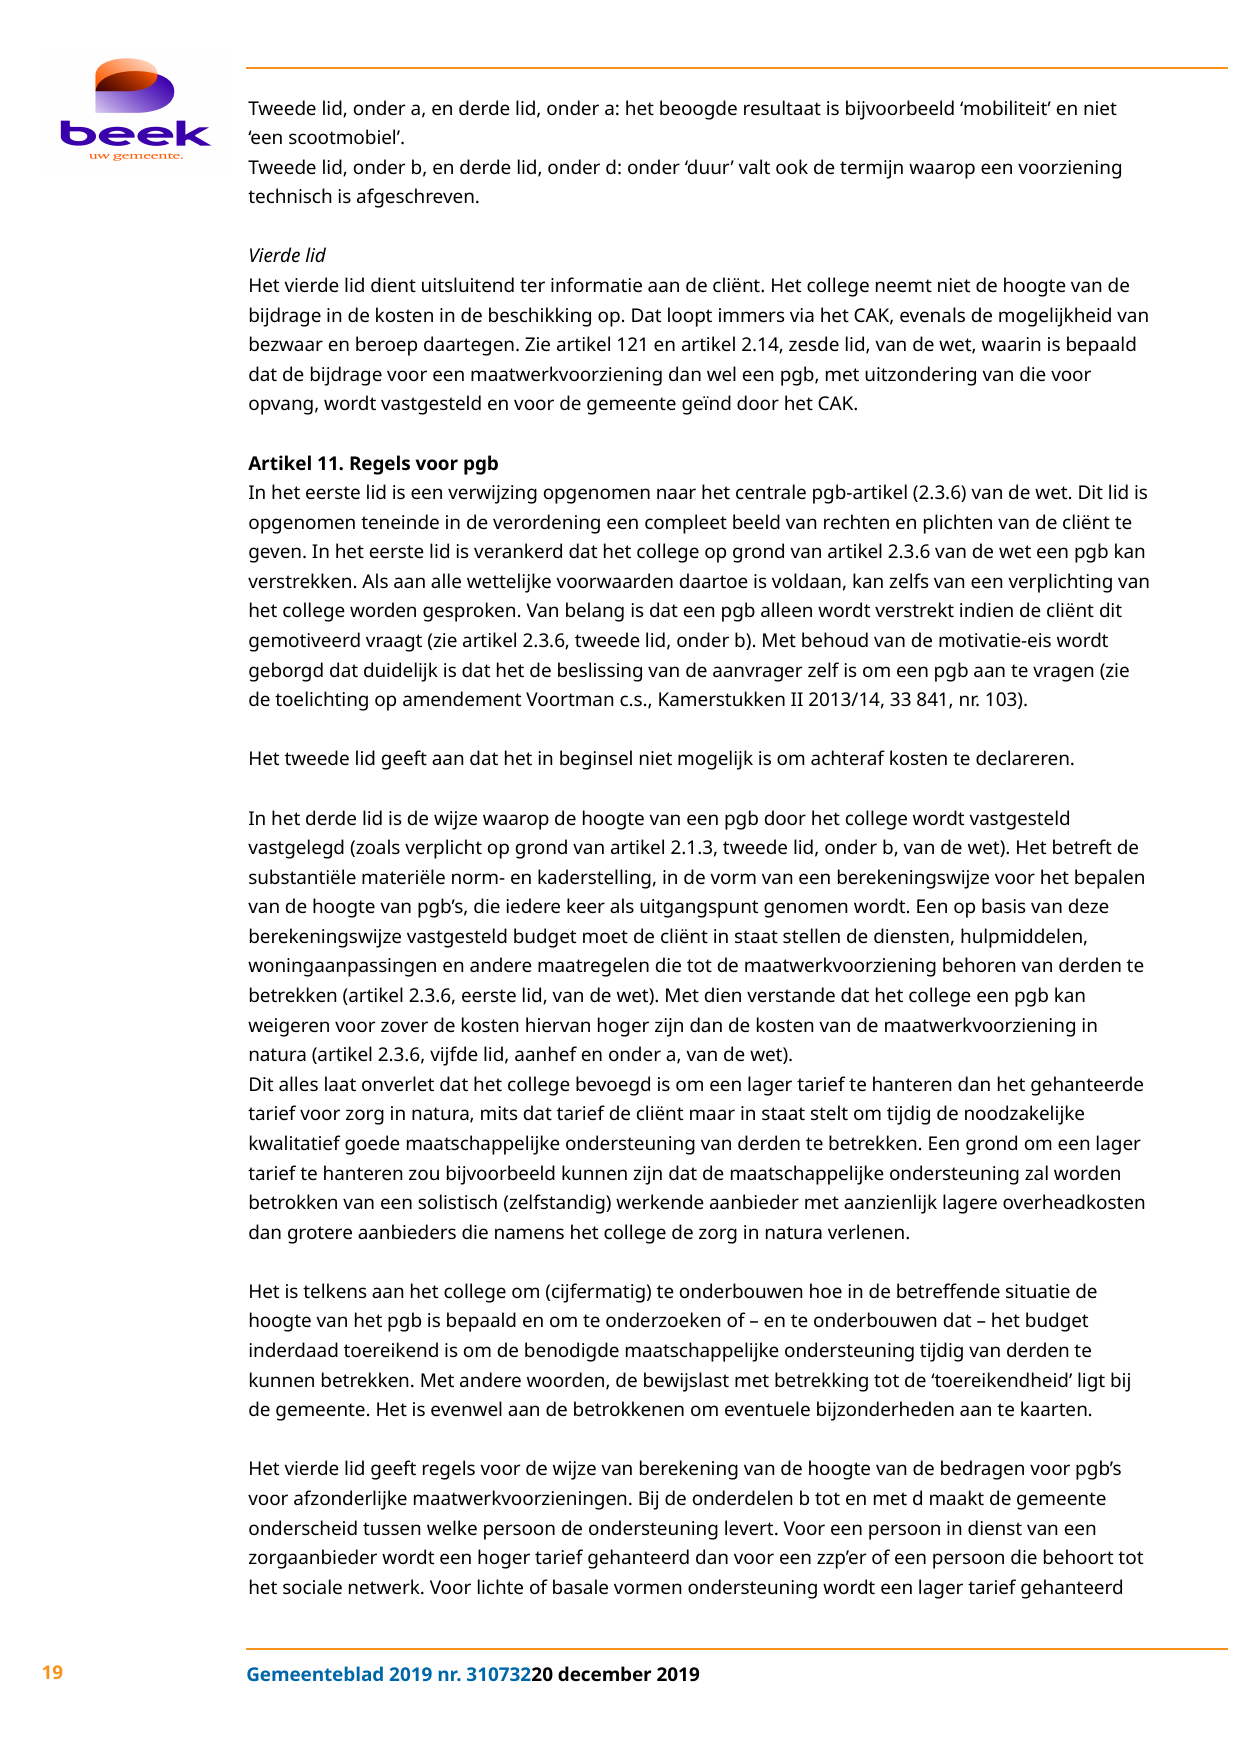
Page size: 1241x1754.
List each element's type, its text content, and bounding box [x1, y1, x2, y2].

text Tweede lid, onder a, en derde lid, onder a: het beoogde resultaat is bijvoorbeeld ‘mobiliteit’ en niet ‘een scootmobiel’. [248, 95, 1152, 150]
text Vierde lid [248, 243, 1152, 268]
text In het eerste lid is een verwijzing opgenomen naar het centrale pgb-artikel (2.3.6) van de wet. Dit lid is opgenomen teneinde in de verordening een compleet beeld van rechten en plichten van de cliënt te geven. In het eerste lid is verankerd dat het college op grond van artikel 2.3.6 van de wet een pgb kan verstrekken. Als aan alle wettelijke voorwaarden daartoe is voldaan, kan zelfs van een verplichting van het college worden gesproken. Van belang is dat een pgb alleen wordt verstrekt indien de cliënt dit gemotiveerd vraagt (zie artikel 2.3.6, tweede lid, onder b). Met behoud van de motivatie-eis wordt geborgd dat duidelijk is dat het de beslissing van de aanvrager zelf is om een pgb aan te vragen (zie de toelichting op amendement Voortman c.s., Kamerstukken II 2013/14, 33 841, nr. 103). [248, 479, 1152, 712]
text Het vierde lid geeft regels voor de wijze van berekening van de hoogte van de bedragen voor pgb’s voor afzonderlijke maatwerkvoorzieningen. Bij de onderdelen b tot en met d maakt de gemeente onderscheid tussen welke persoon de ondersteuning levert. Voor een persoon in dienst van een zorgaanbieder wordt een hoger tarief gehanteerd dan voor een zzp’er of een persoon die behoort tot het sociale netwerk. Voor lichte of basale vormen ondersteuning wordt een lager tarief gehanteerd [248, 1456, 1152, 1600]
text Dit alles laat onverlet dat het college bevoegd is om een lager tarief te hanteren dan het gehanteerde tarief voor zorg in natura, mits dat tarief de cliënt maar in staat stelt om tijdig de noodzakelijke kwalitatief goede maatschappelijke ondersteuning van derden te betrekken. Een grond om een lager tarief te hanteren zou bijvoorbeeld kunnen zijn dat de maatschappelijke ondersteuning zal worden betrokken van een solistisch (zelfstandig) werkende aanbieder met aanzienlijk lagere overheadkosten dan grotere aanbieders die namens het college de zorg in natura verlenen. [248, 1071, 1152, 1245]
text In het derde lid is de wijze waarop de hoogte van een pgb door het college wordt vastgesteld vastgelegd (zoals verplicht op grond van artikel 2.1.3, tweede lid, onder b, van de wet). Het betreft de substantiële materiële norm- en kaderstelling, in de vorm van een berekeningswijze voor het bepalen van de hoogte van pgb’s, die iedere keer als uitgangspunt genomen wordt. Een op basis van deze berekeningswijze vastgesteld budget moet de cliënt in staat stellen de diensten, hulpmiddelen, woningaanpassingen en andere maatregelen die tot de maatwerkvoorziening behoren van derden te betrekken (artikel 2.3.6, eerste lid, van de wet). Met dien verstande dat het college een pgb kan weigeren voor zover de kosten hiervan hoger zijn dan de kosten van de maatwerkvoorziening in natura (artikel 2.3.6, vijfde lid, aanhef en onder a, van de wet). [248, 805, 1152, 1067]
text Tweede lid, onder b, en derde lid, onder d: onder ‘duur’ valt ook de termijn waarop een voorziening technisch is afgeschreven. [248, 154, 1152, 209]
text Het is telkens aan het college om (cijfermatig) te onderbouwen hoe in de betreffende situatie de hoogte van het pgb is bepaald en om te onderzoeken of – en te onderbouwen dat – het budget inderdaad toereikend is om de benodigde maatschappelijke ondersteuning tijdig van derden te kunnen betrekken. Met andere woorden, de bewijslast met betrekking tot de ‘toereikendheid’ ligt bij de gemeente. Het is evenwel aan de betrokkenen om eventuele bijzonderheden aan te kaarten. [248, 1278, 1152, 1422]
text Artikel 11. Regels voor pgb [248, 450, 1152, 476]
text Het tweede lid geeft aan dat het in beginsel niet mogelijk is om achteraf kosten te declareren. [248, 746, 1152, 771]
picture [41, 47, 231, 172]
text Het vierde lid dient uitsluitend ter informatie aan de cliënt. Het college neemt niet de hoogte van de bijdrage in de kosten in de beschikking op. Dat loopt immers via het CAK, evenals de mogelijkheid van bezwaar en beroep daartegen. Zie artikel 121 en artikel 2.14, zesde lid, van de wet, waarin is bepaald dat de bijdrage voor een maatwerkvoorziening dan wel een pgb, met uitzondering van die voor opvang, wordt vastgesteld en voor de gemeente geïnd door het CAK. [248, 272, 1152, 416]
